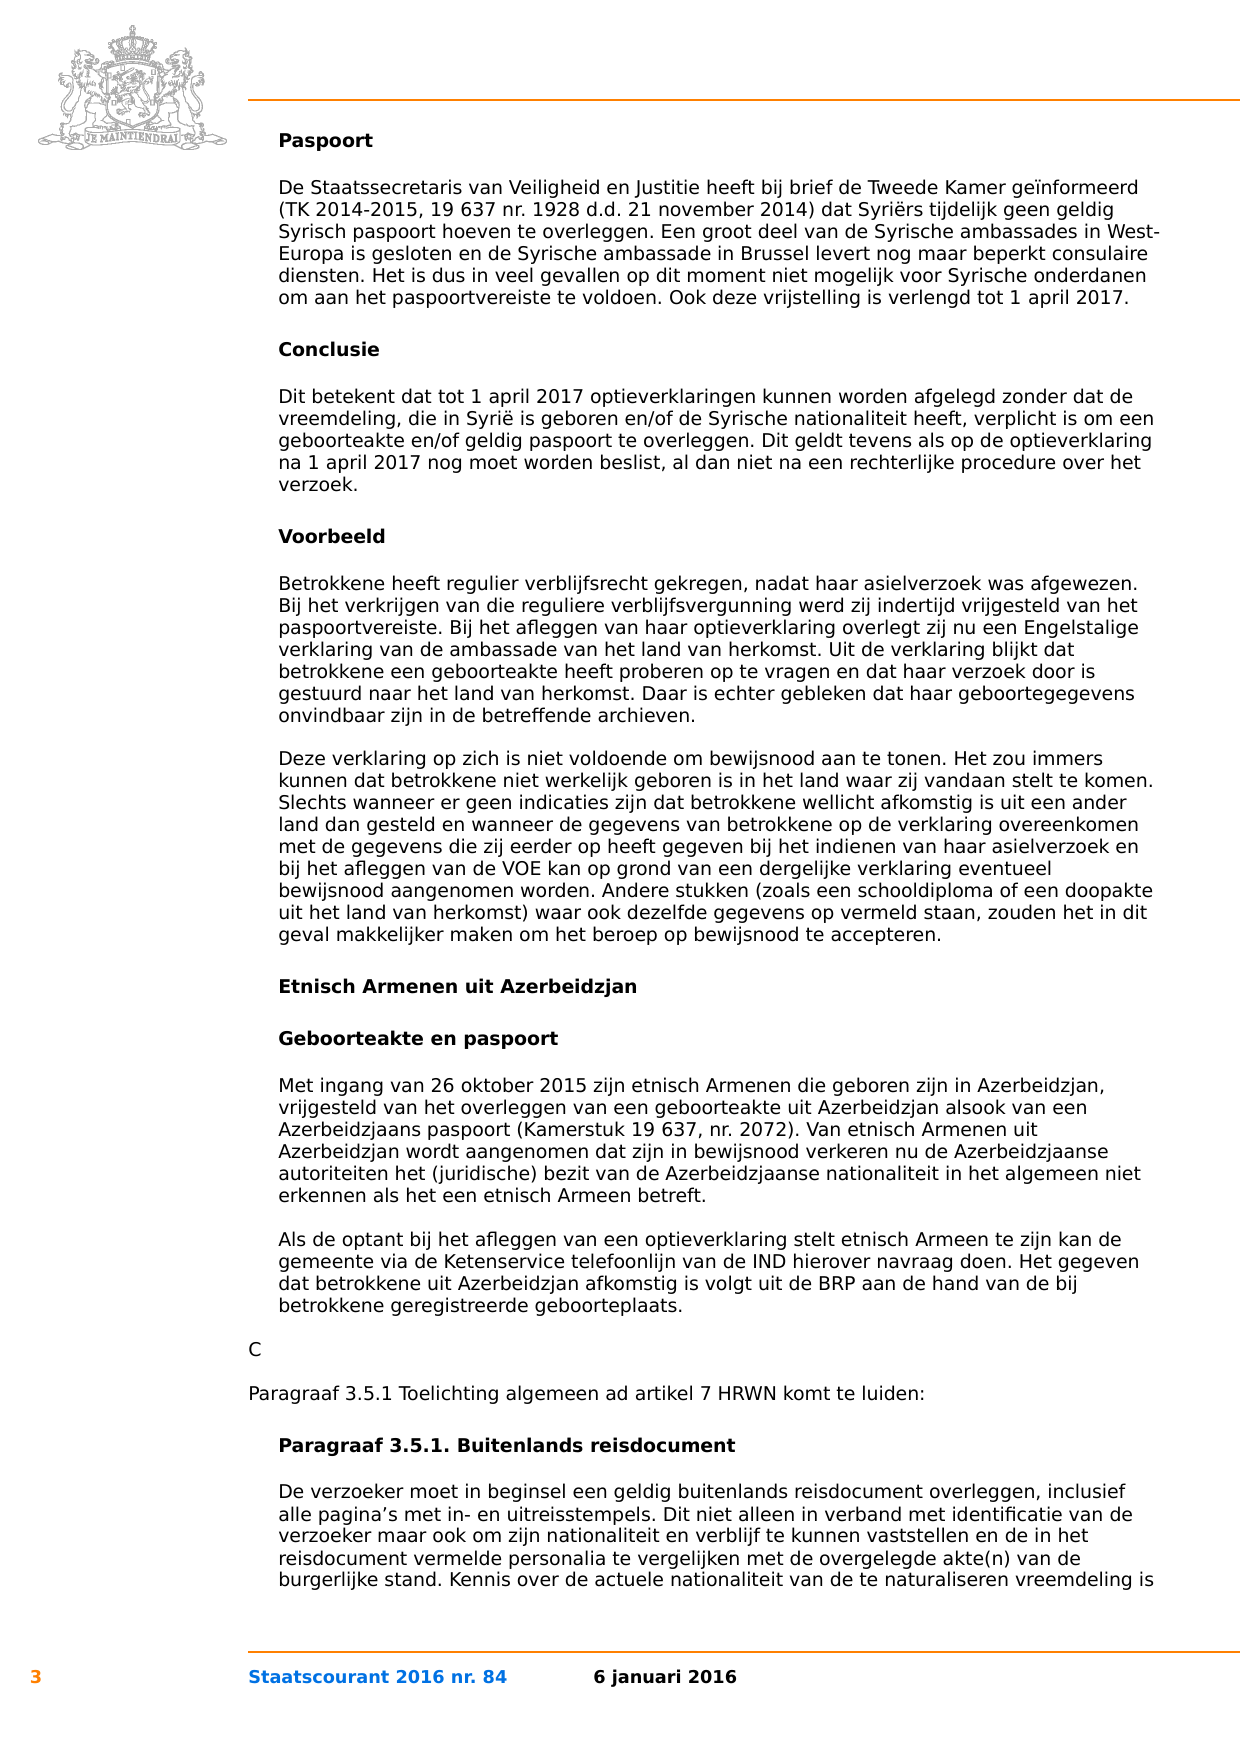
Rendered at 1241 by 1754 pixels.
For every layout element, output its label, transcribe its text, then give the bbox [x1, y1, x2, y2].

subtitle Paragraaf 3.5.1. Buitenlands reisdocument [278, 1434, 1163, 1456]
text Als de optant bij het afleggen van een optieverklaring stelt etnisch Armeen te zijn kan de gemeente via de Ketenservice telefoonlijn van de IND hierover navraag doen. Het gegeven dat betrokkene uit Azerbeidzjan afkomstig is volgt uit de BRP aan de hand van de bij betrokkene geregistreerde geboorteplaats. [278, 1229, 1163, 1317]
subtitle Voorbeeld [278, 526, 1163, 548]
text C [248, 1339, 1163, 1361]
subtitle Conclusie [278, 339, 1163, 361]
text Dit betekent dat tot 1 april 2017 optieverklaringen kunnen worden afgelegd zonder dat de vreemdeling, die in Syrië is geboren en/of de Syrische nationaliteit heeft, verplicht is om een geboorteakte en/of geldig paspoort te overleggen. Dit geldt tevens als op de optieverklaring na 1 april 2017 nog moet worden beslist, al dan niet na een rechterlijke procedure over het verzoek. [278, 386, 1163, 496]
text Paragraaf 3.5.1 Toelichting algemeen ad artikel 7 HRWN komt te luiden: [248, 1382, 1163, 1404]
subtitle Etnisch Armenen uit Azerbeidzjan [278, 976, 1163, 998]
text Deze verklaring op zich is niet voldoende om bewijsnood aan te tonen. Het zou immers kunnen dat betrokkene niet werkelijk geboren is in het land waar zij vandaan stelt te komen. Slechts wanneer er geen indicaties zijn dat betrokkene wellicht afkomstig is uit een ander land dan gesteld en wanneer de gegevens van betrokkene op de verklaring overeenkomen met de gegevens die zij eerder op heeft gegeven bij het indienen van haar asielverzoek en bij het afleggen van de VOE kan op grond van een dergelijke verklaring eventueel bewijsnood aangenomen worden. Andere stukken (zoals een schooldiploma of een doopakte uit het land van herkomst) waar ook dezelfde gegevens op vermeld staan, zouden het in dit geval makkelijker maken om het beroep op bewijsnood te accepteren. [278, 748, 1163, 946]
subtitle Geboorteakte en paspoort [278, 1028, 1163, 1050]
text De verzoeker moet in beginsel een geldig buitenlands reisdocument overleggen, inclusief alle pagina’s met in- en uitreisstempels. Dit niet alleen in verband met identificatie van de verzoeker maar ook om zijn nationaliteit en verblijf te kunnen vaststellen en de in het reisdocument vermelde personalia te vergelijken met de overgelegde akte(n) van de burgerlijke stand. Kennis over de actuele nationaliteit van de te naturaliseren vreemdeling is [278, 1481, 1163, 1591]
picture [38, 25, 227, 150]
text Met ingang van 26 oktober 2015 zijn etnisch Armenen die geboren zijn in Azerbeidzjan, vrijgesteld van het overleggen van een geboorteakte uit Azerbeidzjan alsook van een Azerbeidzjaans paspoort (Kamerstuk 19 637, nr. 2072). Van etnisch Armenen uit Azerbeidzjan wordt aangenomen dat zijn in bewijsnood verkeren nu de Azerbeidzjaanse autoriteiten het (juridische) bezit van de Azerbeidzjaanse nationaliteit in het algemeen niet erkennen als het een etnisch Armeen betreft. [278, 1075, 1163, 1207]
text Betrokkene heeft regulier verblijfsrecht gekregen, nadat haar asielverzoek was afgewezen. Bij het verkrijgen van die reguliere verblijfsvergunning werd zij indertijd vrijgesteld van het paspoortvereiste. Bij het afleggen van haar optieverklaring overlegt zij nu een Engelstalige verklaring van de ambassade van het land van herkomst. Uit de verklaring blijkt dat betrokkene een geboorteakte heeft proberen op te vragen en dat haar verzoek door is gestuurd naar het land van herkomst. Daar is echter gebleken dat haar geboortegegevens onvindbaar zijn in de betreffende archieven. [278, 573, 1163, 726]
subtitle Paspoort [278, 130, 1163, 152]
text De Staatssecretaris van Veiligheid en Justitie heeft bij brief de Tweede Kamer geïnformeerd (TK 2014-2015, 19 637 nr. 1928 d.d. 21 november 2014) dat Syriërs tijdelijk geen geldig Syrisch paspoort hoeven te overleggen. Een groot deel van de Syrische ambassades in West-Europa is gesloten en de Syrische ambassade in Brussel levert nog maar beperkt consulaire diensten. Het is dus in veel gevallen op dit moment niet mogelijk voor Syrische onderdanen om aan het paspoortvereiste te voldoen. Ook deze vrijstelling is verlengd tot 1 april 2017. [278, 177, 1163, 309]
